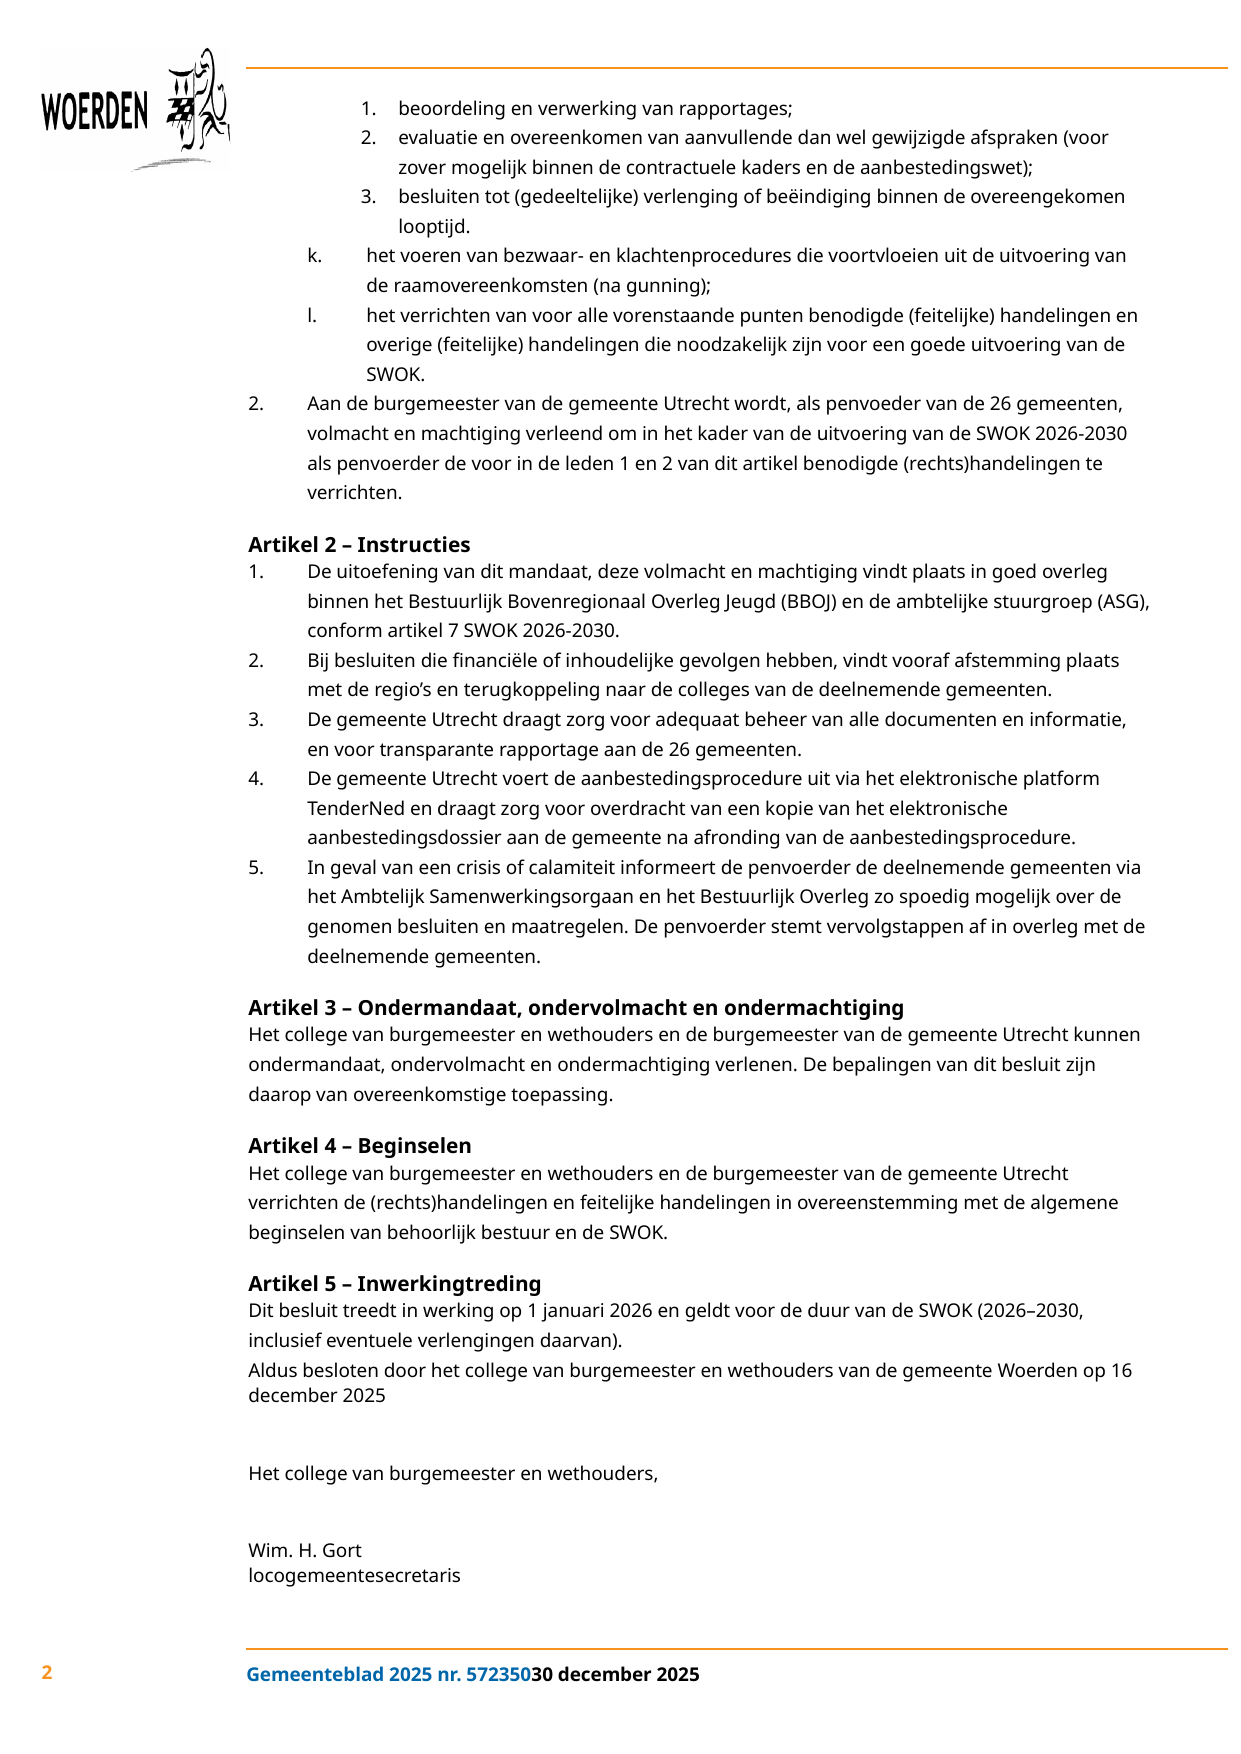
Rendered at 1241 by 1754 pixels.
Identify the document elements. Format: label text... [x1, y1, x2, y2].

list De gemeente Utrecht voert de aanbestedingsprocedure uit via het elektronische platform TenderNed en draagt zorg voor overdracht van een kopie van het elektronische aanbestedingsdossier aan de gemeente na afronding van de aanbestedingsprocedure. [248, 765, 1152, 850]
list het verrichten van voor alle vorenstaande punten benodigde (feitelijke) handelingen en overige (feitelijke) handelingen die noodzakelijk zijn voor een goede uitvoering van de SWOK. [307, 302, 1152, 387]
text Het college van burgemeester en wethouders en de burgemeester van de gemeente Utrecht verrichten de (rechts)handelingen en feitelijke handelingen in overeenstemming met de algemene beginselen van behoorlijk bestuur en de SWOK. [248, 1160, 1152, 1244]
list het voeren van bezwaar- en klachtenprocedures die voortvloeien uit de uitvoering van de raamovereenkomsten (na gunning); [307, 243, 1152, 298]
text Dit besluit treedt in werking op 1 januari 2026 en geldt voor de duur van de SWOK (2026–2030, inclusief eventuele verlengingen daarvan). [248, 1298, 1152, 1353]
list besluiten tot (gedeeltelijke) verlenging of beëindiging binnen de overeengekomen looptijd. [361, 183, 1152, 239]
list De uitoefening van dit mandaat, deze volmacht en machtiging vindt plaats in goed overleg binnen het Bestuurlijk Bovenregionaal Overleg Jeugd (BBOJ) en de ambtelijke stuurgroep (ASG), conform artikel 7 SWOK 2026-2030. [248, 558, 1152, 643]
text Aldus besloten door het college van burgemeester en wethouders van de gemeente Woerden op 16 december 2025 [248, 1357, 1152, 1408]
list De gemeente Utrecht draagt zorg voor adequaat beheer van alle documenten en informatie, en voor transparante rapportage aan de 26 gemeenten. [248, 706, 1152, 761]
list In geval van een crisis of calamiteit informeert de penvoerder de deelnemende gemeenten via het Ambtelijk Samenwerkingsorgaan en het Bestuurlijk Overleg zo spoedig mogelijk over de genomen besluiten en maatregelen. De penvoerder stemt vervolgstappen af in overleg met de deelnemende gemeenten. [248, 854, 1152, 968]
text Het college van burgemeester en wethouders en de burgemeester van de gemeente Utrecht kunnen ondermandaat, ondervolmacht en ondermachtiging verlenen. De bepalingen van dit besluit zijn daarop van overeenkomstige toepassing. [248, 1022, 1152, 1107]
text Het college van burgemeester en wethouders, [248, 1460, 1152, 1486]
list Aan de burgemeester van de gemeente Utrecht wordt, als penvoeder van de 26 gemeenten, volmacht en machtiging verleend om in het kader van de uitvoering van de SWOK 2026-2030 als penvoerder de voor in de leden 1 en 2 van dit artikel benodigde (rechts)handelingen te verrichten. [248, 391, 1152, 505]
text Artikel 5 – Inwerkingtreding [248, 1269, 1152, 1298]
list beoordeling en verwerking van rapportages; [361, 95, 1152, 121]
text Artikel 4 – Beginselen [248, 1131, 1152, 1160]
text Artikel 2 – Instructies [248, 530, 1152, 558]
list evaluatie en overeenkomen van aanvullende dan wel gewijzigde afspraken (voor zover mogelijk binnen de contractuele kaders en de aanbestedingswet); [361, 124, 1152, 180]
text Wim. H. Gort [248, 1537, 1152, 1563]
text Artikel 3 – Ondermandaat, ondervolmacht en ondermachtiging [248, 993, 1152, 1022]
text locogemeentesecretaris [248, 1563, 1152, 1588]
list Bij besluiten die financiële of inhoudelijke gevolgen hebben, vindt vooraf afstemming plaats met de regio’s en terugkoppeling naar de colleges van de deelnemende gemeenten. [248, 647, 1152, 702]
picture [41, 47, 231, 172]
